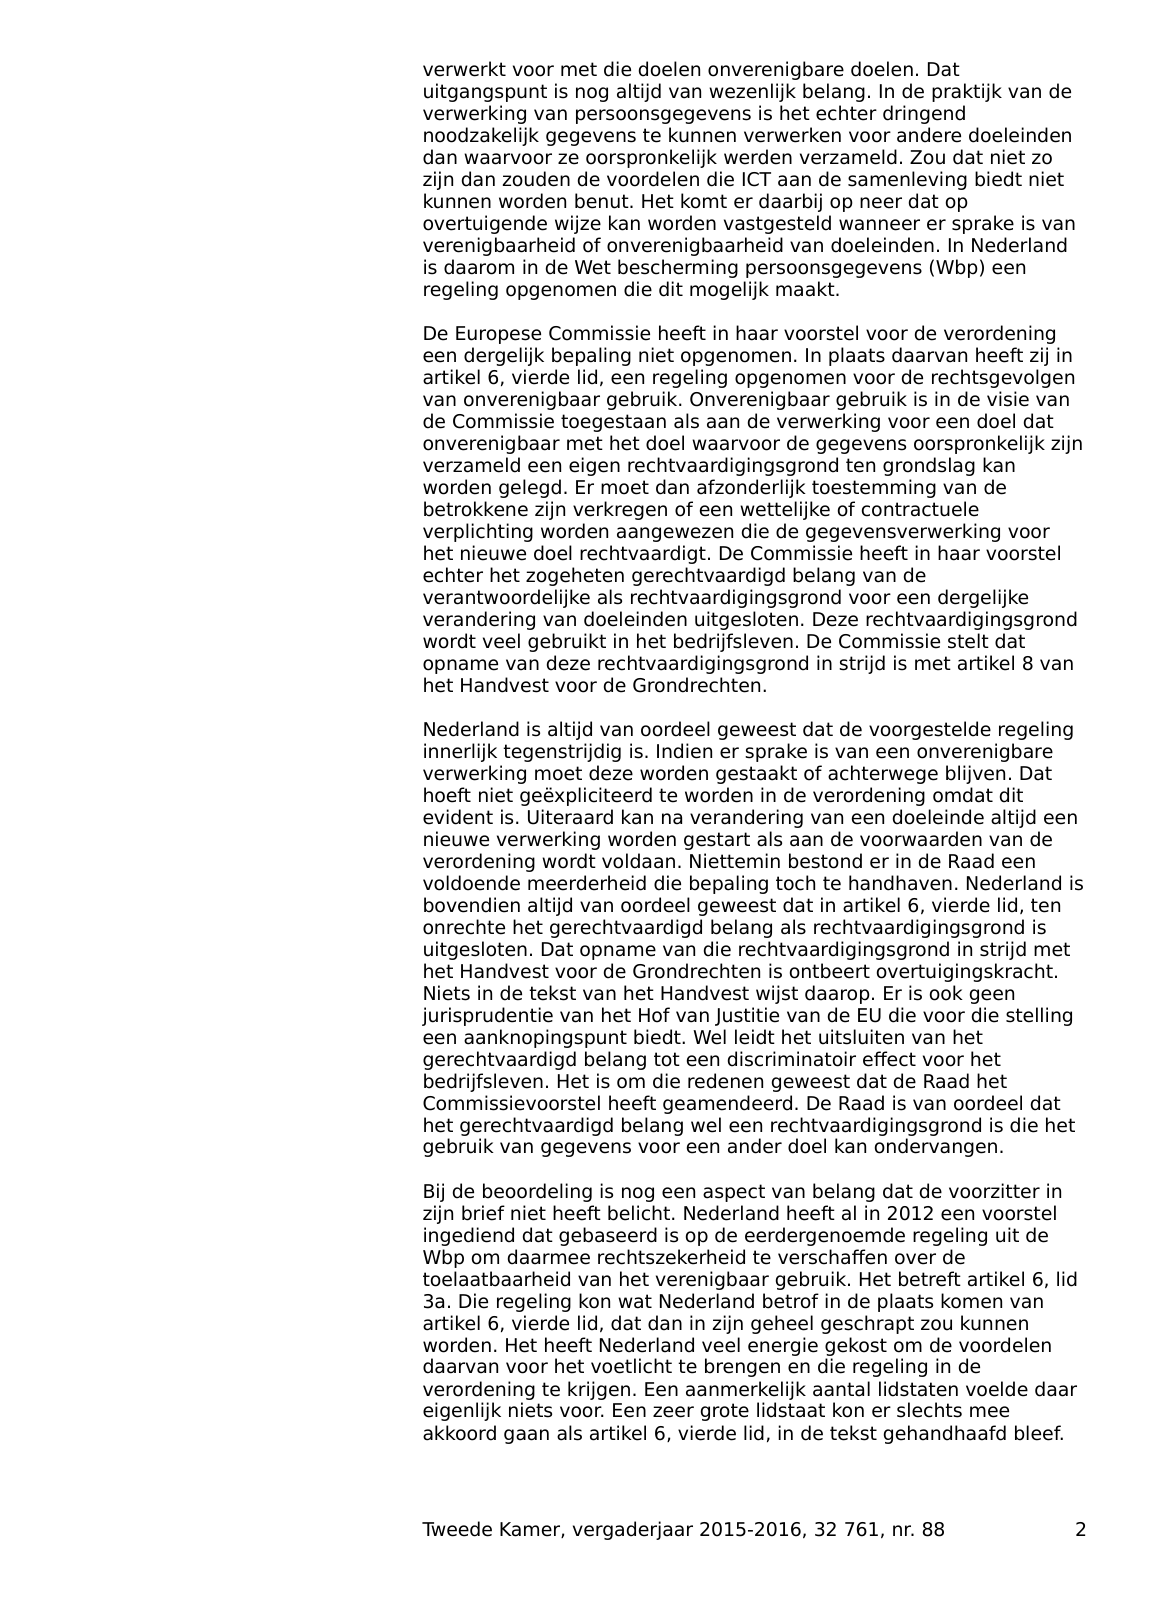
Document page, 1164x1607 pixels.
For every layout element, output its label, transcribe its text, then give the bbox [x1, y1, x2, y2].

text De Europese Commissie heeft in haar voorstel voor de verordening een dergelijk bepaling niet opgenomen. In plaats daarvan heeft zij in artikel 6, vierde lid, een regeling opgenomen voor de rechtsgevolgen van onverenigbaar gebruik. Onverenigbaar gebruik is in de visie van de Commissie toegestaan als aan de verwerking voor een doel dat onverenigbaar met het doel waarvoor de gegevens oorspronkelijk zijn verzameld een eigen rechtvaardigingsgrond ten grondslag kan worden gelegd. Er moet dan afzonderlijk toestemming van de betrokkene zijn verkregen of een wettelijke of contractuele verplichting worden aangewezen die de gegevensverwerking voor het nieuwe doel rechtvaardigt. De Commissie heeft in haar voorstel echter het zogeheten gerechtvaardigd belang van de verantwoordelijke als rechtvaardigingsgrond voor een dergelijke verandering van doeleinden uitgesloten. Deze rechtvaardigingsgrond wordt veel gebruikt in het bedrijfsleven. De Commissie stelt dat opname van deze rechtvaardigingsgrond in strijd is met artikel 8 van het Handvest voor de Grondrechten. [422, 323, 1087, 697]
text verwerkt voor met die doelen onverenigbare doelen. Dat uitgangspunt is nog altijd van wezenlijk belang. In de praktijk van de verwerking van persoonsgegevens is het echter dringend noodzakelijk gegevens te kunnen verwerken voor andere doeleinden dan waarvoor ze oorspronkelijk werden verzameld. Zou dat niet zo zijn dan zouden de voordelen die ICT aan de samenleving biedt niet kunnen worden benut. Het komt er daarbij op neer dat op overtuigende wijze kan worden vastgesteld wanneer er sprake is van verenigbaarheid of onverenigbaarheid van doeleinden. In Nederland is daarom in de Wet bescherming persoonsgegevens (Wbp) een regeling opgenomen die dit mogelijk maakt. [422, 59, 1087, 301]
text Nederland is altijd van oordeel geweest dat de voorgestelde regeling innerlijk tegenstrijdig is. Indien er sprake is van een onverenigbare verwerking moet deze worden gestaakt of achterwege blijven. Dat hoeft niet geëxpliciteerd te worden in de verordening omdat dit evident is. Uiteraard kan na verandering van een doeleinde altijd een nieuwe verwerking worden gestart als aan de voorwaarden van de verordening wordt voldaan. Niettemin bestond er in de Raad een voldoende meerderheid die bepaling toch te handhaven. Nederland is bovendien altijd van oordeel geweest dat in artikel 6, vierde lid, ten onrechte het gerechtvaardigd belang als rechtvaardigingsgrond is uitgesloten. Dat opname van die rechtvaardigingsgrond in strijd met het Handvest voor de Grondrechten is ontbeert overtuigingskracht. Niets in de tekst van het Handvest wijst daarop. Er is ook geen jurisprudentie van het Hof van Justitie van de EU die voor die stelling een aanknopingspunt biedt. Wel leidt het uitsluiten van het gerechtvaardigd belang tot een discriminatoir effect voor het bedrijfsleven. Het is om die redenen geweest dat de Raad het Commissievoorstel heeft geamendeerd. De Raad is van oordeel dat het gerechtvaardigd belang wel een rechtvaardigingsgrond is die het gebruik van gegevens voor een ander doel kan ondervangen. [422, 719, 1087, 1158]
text Bij de beoordeling is nog een aspect van belang dat de voorzitter in zijn brief niet heeft belicht. Nederland heeft al in 2012 een voorstel ingediend dat gebaseerd is op de eerdergenoemde regeling uit de Wbp om daarmee rechtszekerheid te verschaffen over de toelaatbaarheid van het verenigbaar gebruik. Het betreft artikel 6, lid 3a. Die regeling kon wat Nederland betrof in de plaats komen van artikel 6, vierde lid, dat dan in zijn geheel geschrapt zou kunnen worden. Het heeft Nederland veel energie gekost om de voordelen daarvan voor het voetlicht te brengen en die regeling in de verordening te krijgen. Een aanmerkelijk aantal lidstaten voelde daar eigenlijk niets voor. Een zeer grote lidstaat kon er slechts mee akkoord gaan als artikel 6, vierde lid, in de tekst gehandhaafd bleef. [422, 1181, 1087, 1444]
